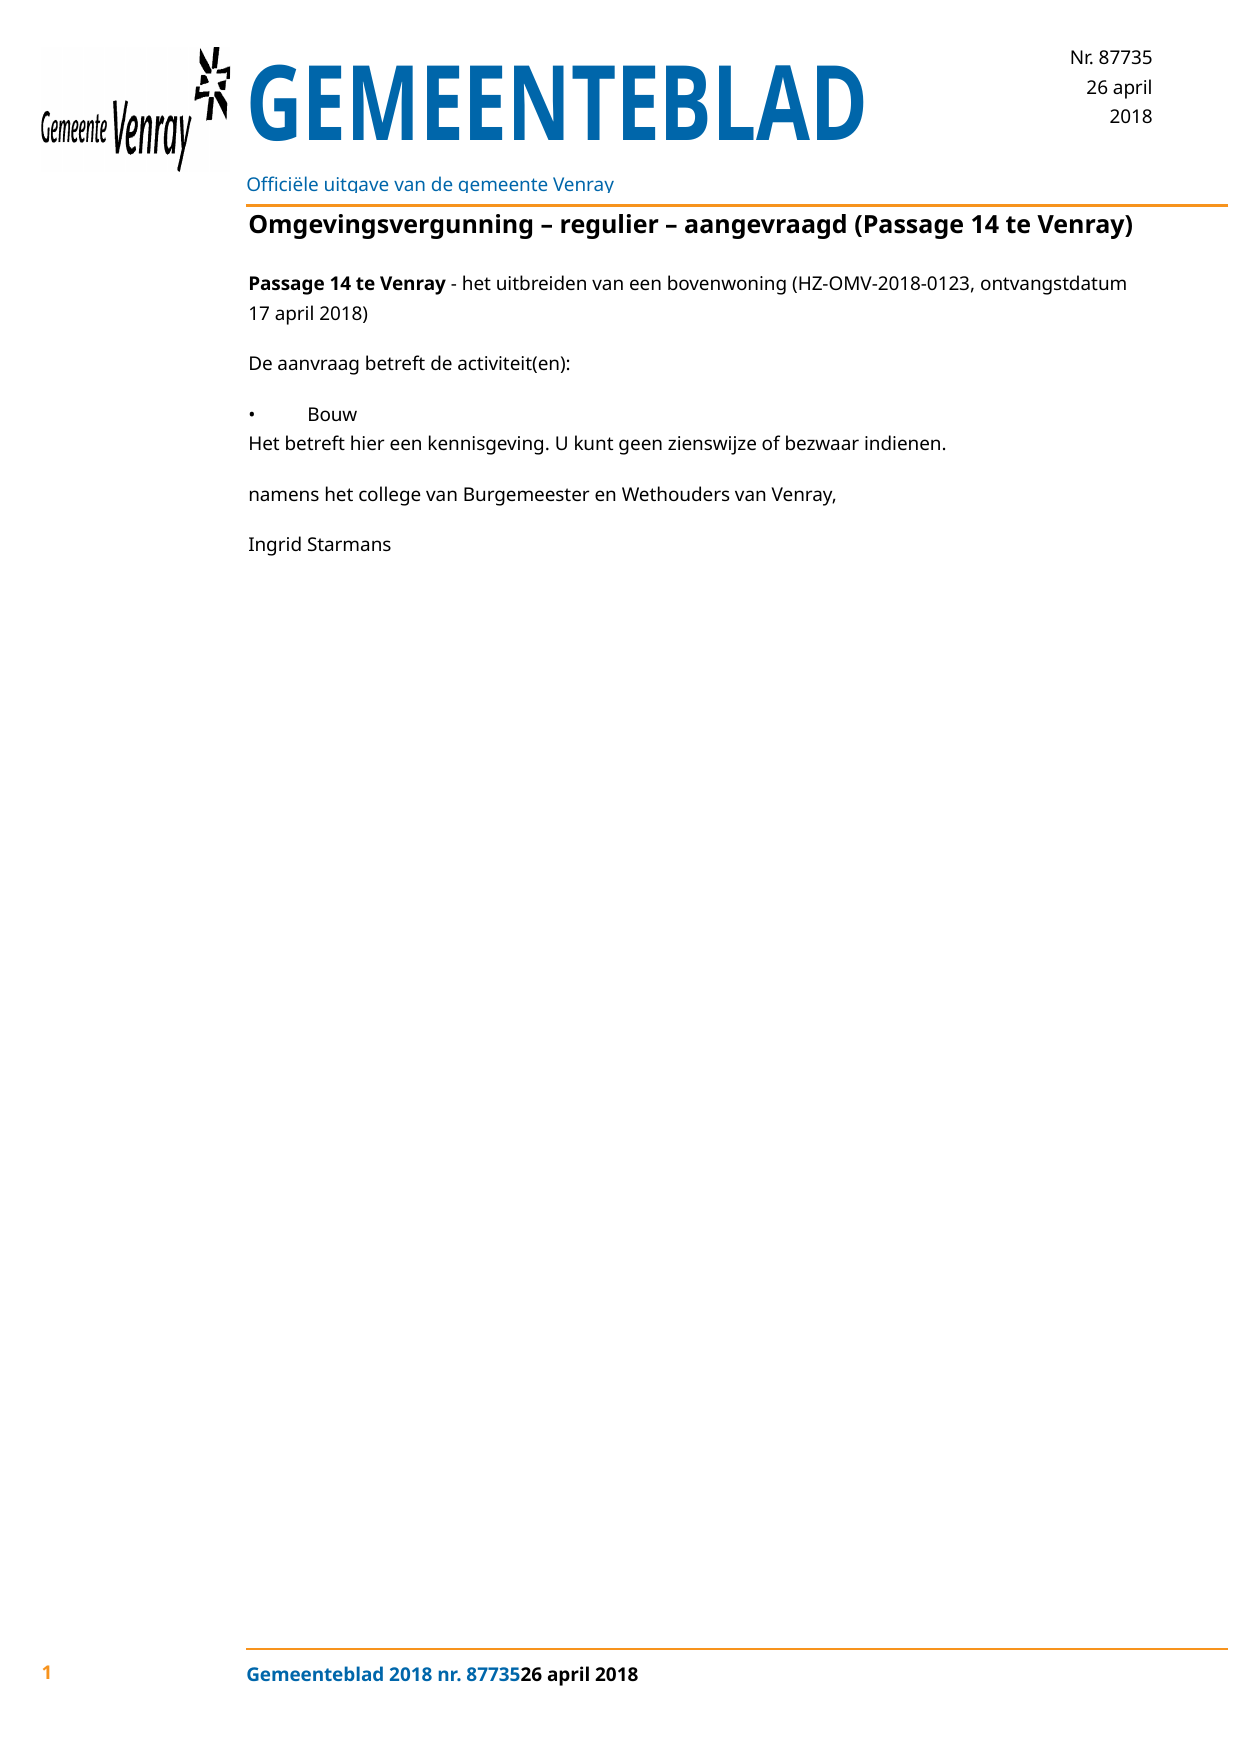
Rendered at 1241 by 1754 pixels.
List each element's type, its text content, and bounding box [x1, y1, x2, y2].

list Bouw [248, 401, 1152, 426]
text De aanvraag betreft de activiteit(en): [248, 350, 1152, 376]
text Het betreft hier een kennisgeving. U kunt geen zienswijze of bezwaar indienen. [248, 430, 1152, 456]
text Omgevingsvergunning – regulier – aangevraagd (Passage 14 te Venray) [248, 207, 1152, 241]
text namens het college van Burgemeester en Wethouders van Venray, [248, 481, 1152, 506]
text Ingrid Starmans [248, 531, 1152, 557]
text Passage 14 te Venray - het uitbreiden van een bovenwoning (HZ-OMV-2018-0123, ontvangstdatum 17 april 2018) [248, 270, 1152, 326]
picture [41, 47, 231, 172]
